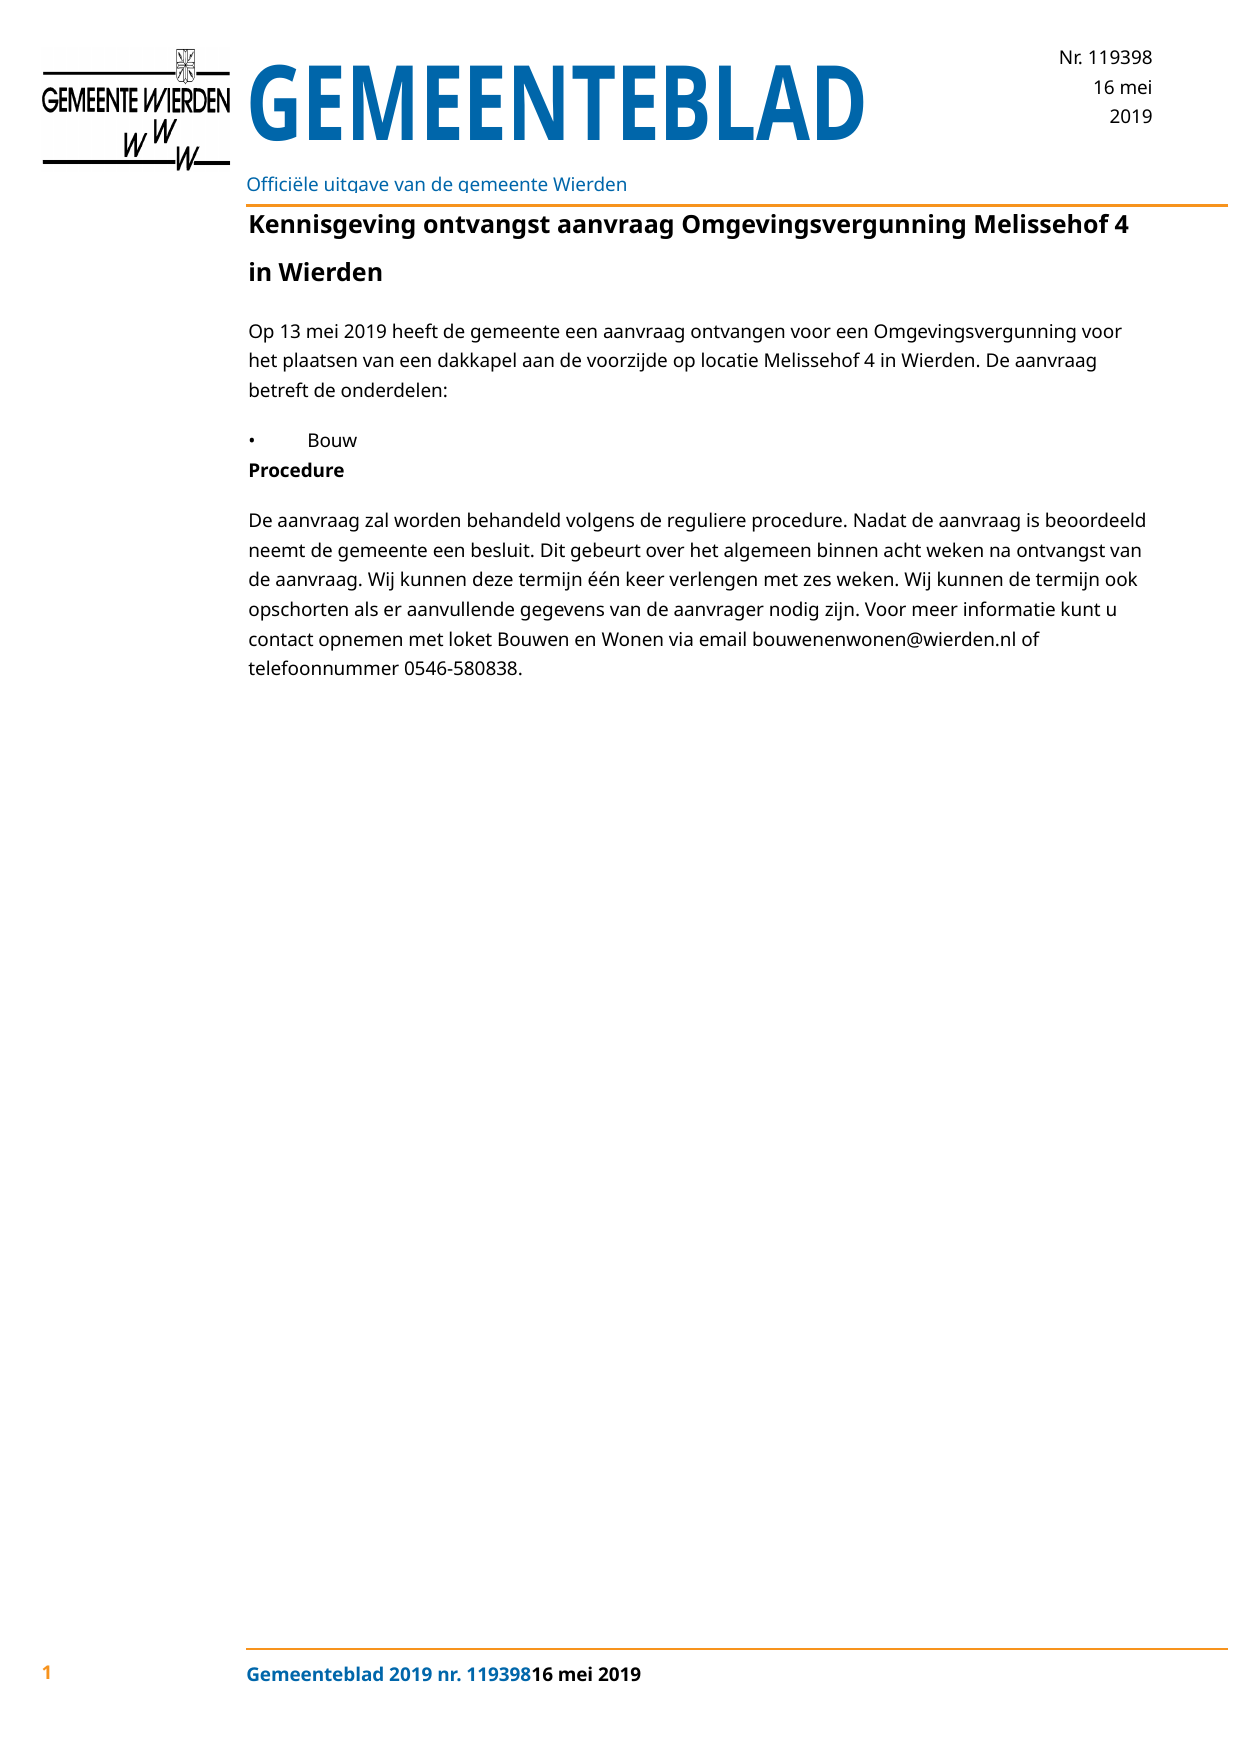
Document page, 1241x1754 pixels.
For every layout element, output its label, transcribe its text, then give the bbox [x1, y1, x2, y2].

text Op 13 mei 2019 heeft de gemeente een aanvraag ontvangen voor een Omgevingsvergunning voor het plaatsen van een dakkapel aan de voorzijde op locatie Melissehof 4 in Wierden. De aanvraag betreft de onderdelen: [248, 318, 1152, 403]
text Procedure [248, 457, 1152, 483]
text De aanvraag zal worden behandeld volgens de reguliere procedure. Nadat de aanvraag is beoordeeld neemt de gemeente een besluit. Dit gebeurt over het algemeen binnen acht weken na ontvangst van de aanvraag. Wij kunnen deze termijn één keer verlengen met zes weken. Wij kunnen de termijn ook opschorten als er aanvullende gegevens van de aanvrager nodig zijn. Voor meer informatie kunt u contact opnemen met loket Bouwen en Wonen via email bouwenenwonen@wierden.nl of telefoonnummer 0546-580838. [248, 507, 1152, 681]
list Bouw [248, 427, 1152, 453]
text Kennisgeving ontvangst aanvraag Omgevingsvergunning Melissehof 4 in Wierden [248, 207, 1152, 288]
picture [41, 47, 231, 172]
